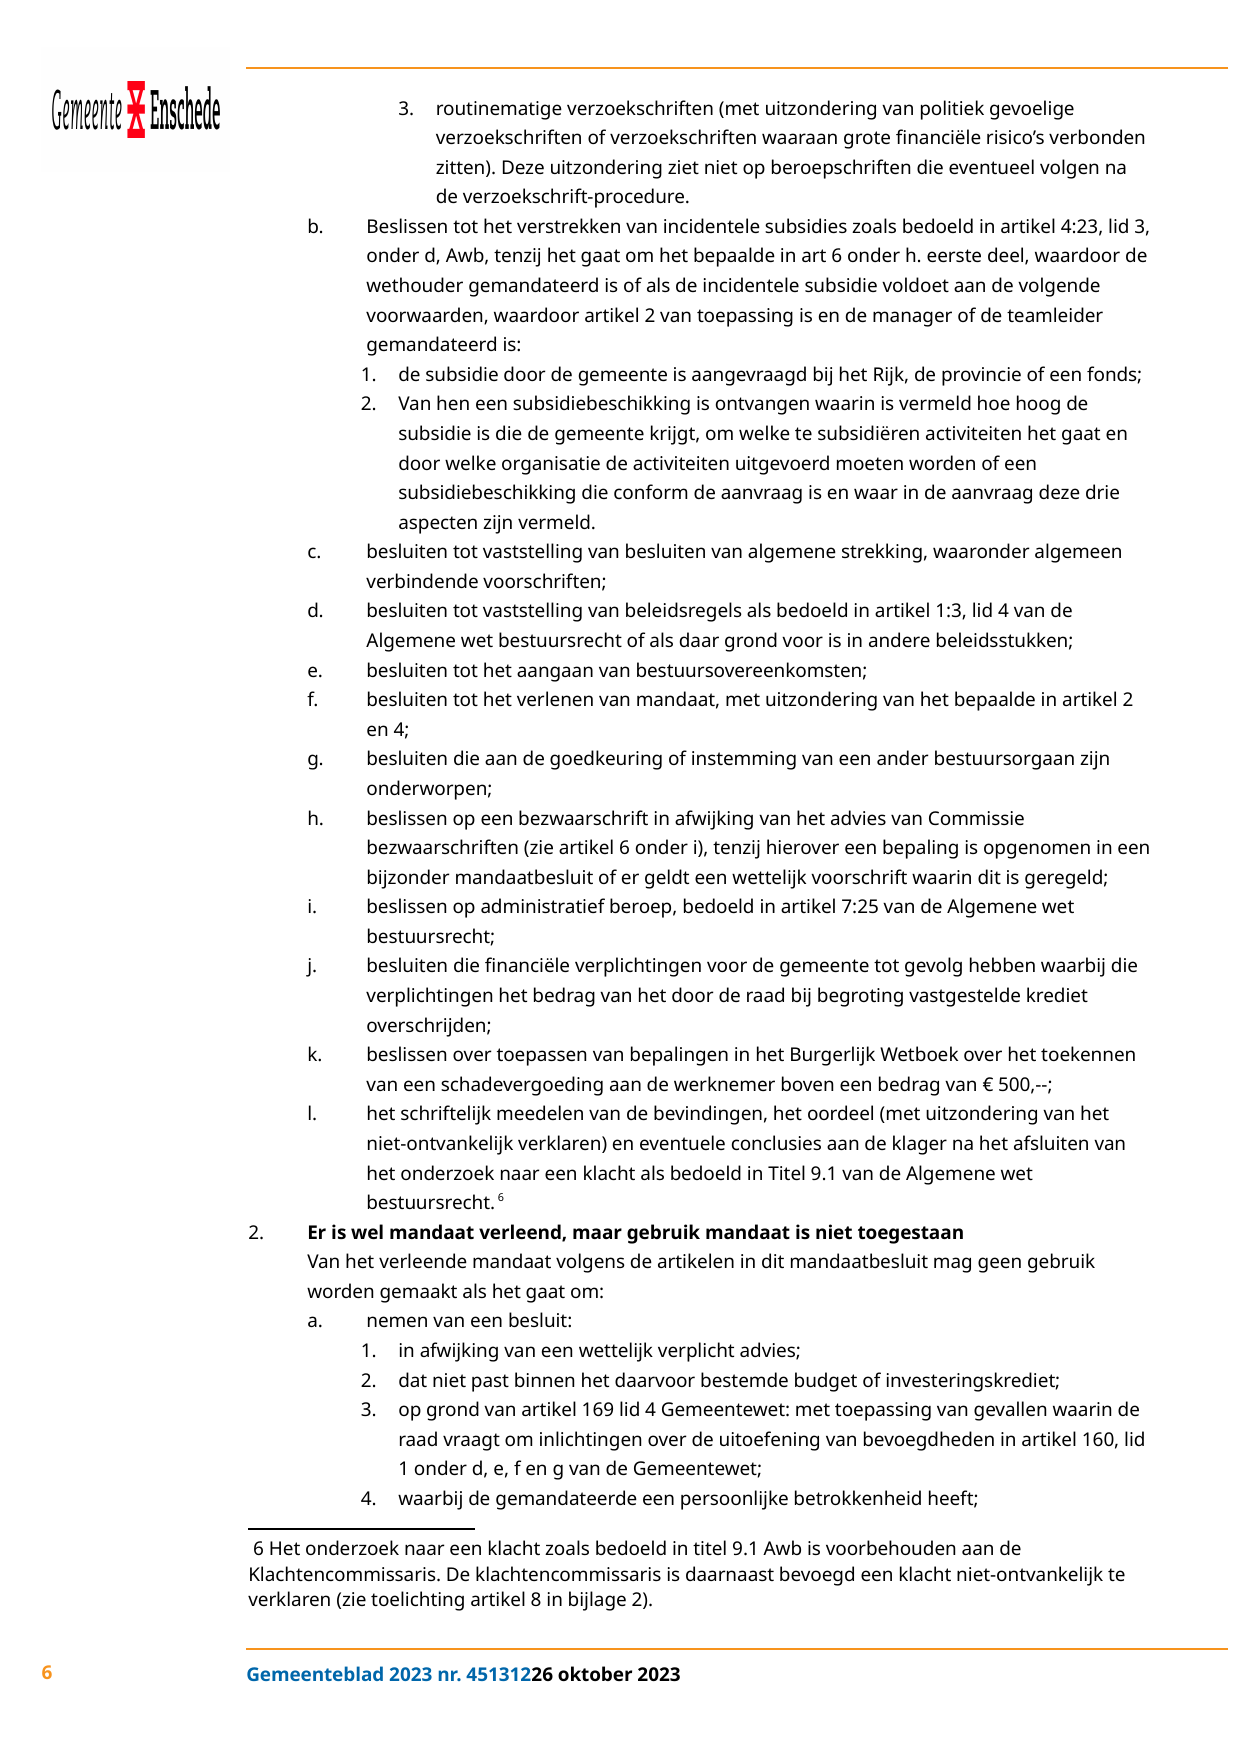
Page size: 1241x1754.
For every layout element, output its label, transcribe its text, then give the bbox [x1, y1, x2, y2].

list besluiten die aan de goedkeuring of instemming van een ander bestuursorgaan zijn onderworpen; [307, 746, 1152, 801]
list beslissen over toepassen van bepalingen in het Burgerlijk Wetboek over het toekennen van een schadevergoeding aan de werknemer boven een bedrag van € 500,--; [307, 1041, 1152, 1097]
picture [41, 47, 231, 172]
list besluiten die financiële verplichtingen voor de gemeente tot gevolg hebben waarbij die verplichtingen het bedrag van het door de raad bij begroting vastgestelde krediet overschrijden; [307, 953, 1152, 1038]
list Van het verleende mandaat volgens de artikelen in dit mandaatbesluit mag geen gebruik worden gemaakt als het gaat om: [248, 1248, 1152, 1304]
list besluiten tot vaststelling van beleidsregels als bedoeld in artikel 1:3, lid 4 van de Algemene wet bestuursrecht of als daar grond voor is in andere beleidsstukken; [307, 598, 1152, 653]
list beslissen op administratief beroep, bedoeld in artikel 7:25 van de Algemene wet bestuursrecht; [307, 893, 1152, 949]
list nemen van een besluit: [307, 1308, 1152, 1333]
list besluiten tot het verlenen van mandaat, met uitzondering van het bepaalde in artikel 2 en 4; [307, 686, 1152, 742]
list in afwijking van een wettelijk verplicht advies; [361, 1337, 1152, 1363]
list het schriftelijk meedelen van de bevindingen, het oordeel (met uitzondering van het niet-ontvankelijk verklaren) en eventuele conclusies aan de klager na het afsluiten van het onderzoek naar een klacht als bedoeld in Titel 9.1 van de Algemene wet bestuursrecht. [307, 1101, 1152, 1215]
list Er is wel mandaat verleend, maar gebruik mandaat is niet toegestaan [248, 1219, 1152, 1245]
list Het onderzoek naar een klacht zoals bedoeld in titel 9.1 Awb is voorbehouden aan de Klachtencommissaris. De klachtencommissaris is daarnaast bevoegd een klacht niet-ontvankelijk te verklaren (zie toelichting artikel 8 in bijlage 2). [248, 1535, 1152, 1612]
list routinematige verzoekschriften (met uitzondering van politiek gevoelige verzoekschriften of verzoekschriften waaraan grote financiële risico’s verbonden zitten). Deze uitzondering ziet niet op beroepschriften die eventueel volgen na de verzoekschrift-procedure. [398, 95, 1152, 209]
list beslissen op een bezwaarschrift in afwijking van het advies van Commissie bezwaarschriften (zie artikel 6 onder i), tenzij hierover een bepaling is opgenomen in een bijzonder mandaatbesluit of er geldt een wettelijk voorschrift waarin dit is geregeld; [307, 805, 1152, 890]
list op grond van artikel 169 lid 4 Gemeentewet: met toepassing van gevallen waarin de raad vraagt om inlichtingen over de uitoefening van bevoegdheden in artikel 160, lid 1 onder d, e, f en g van de Gemeentewet; [361, 1396, 1152, 1481]
list Van hen een subsidiebeschikking is ontvangen waarin is vermeld hoe hoog de subsidie is die de gemeente krijgt, om welke te subsidiëren activiteiten het gaat en door welke organisatie de activiteiten uitgevoerd moeten worden of een subsidiebeschikking die conform de aanvraag is en waar in de aanvraag deze drie aspecten zijn vermeld. [361, 391, 1152, 535]
list dat niet past binnen het daarvoor bestemde budget of investeringskrediet; [361, 1367, 1152, 1393]
list Beslissen tot het verstrekken van incidentele subsidies zoals bedoeld in artikel 4:23, lid 3, onder d, Awb, tenzij het gaat om het bepaalde in art 6 onder h. eerste deel, waardoor de wethouder gemandateerd is of als de incidentele subsidie voldoet aan de volgende voorwaarden, waardoor artikel 2 van toepassing is en de manager of de teamleider gemandateerd is: [307, 213, 1152, 357]
list de subsidie door de gemeente is aangevraagd bij het Rijk, de provincie of een fonds; [361, 361, 1152, 387]
list waarbij de gemandateerde een persoonlijke betrokkenheid heeft; [361, 1485, 1152, 1511]
list besluiten tot vaststelling van besluiten van algemene strekking, waaronder algemeen verbindende voorschriften; [307, 538, 1152, 594]
list besluiten tot het aangaan van bestuursovereenkomsten; [307, 657, 1152, 683]
